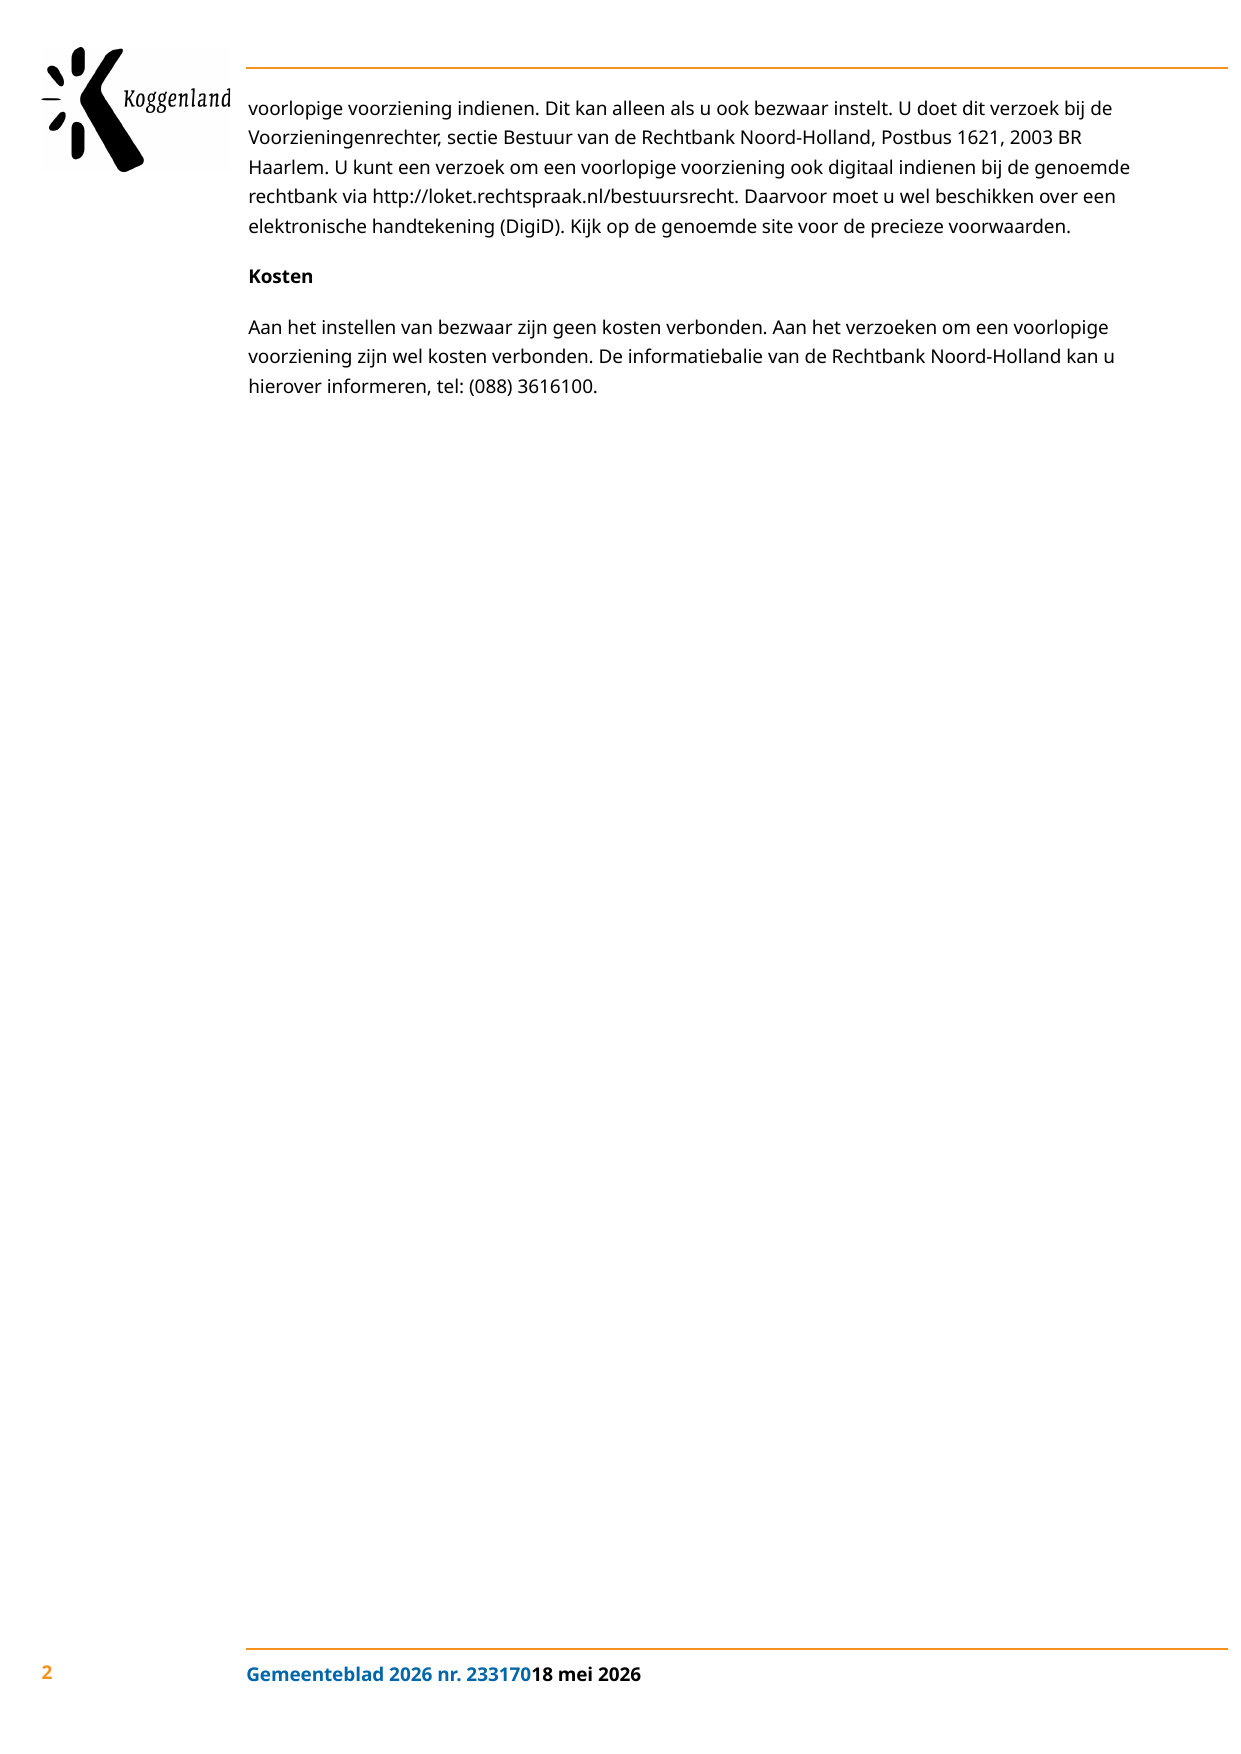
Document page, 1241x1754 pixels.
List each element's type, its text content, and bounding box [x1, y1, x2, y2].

text Kosten [248, 263, 1152, 289]
text voorlopige voorziening indienen. Dit kan alleen als u ook bezwaar instelt. U doet dit verzoek bij de Voorzieningenrechter, sectie Bestuur van de Rechtbank Noord-Holland, Postbus 1621, 2003 BR Haarlem. U kunt een verzoek om een voorlopige voorziening ook digitaal indienen bij de genoemde rechtbank via http://loket.rechtspraak.nl/bestuursrecht. Daarvoor moet u wel beschikken over een elektronische handtekening (DigiD). Kijk op de genoemde site voor de precieze voorwaarden. [248, 95, 1152, 239]
text Aan het instellen van bezwaar zijn geen kosten verbonden. Aan het verzoeken om een voorlopige voorziening zijn wel kosten verbonden. De informatiebalie van de Rechtbank Noord-Holland kan u hierover informeren, tel: (088) 3616100. [248, 314, 1152, 399]
picture [41, 47, 231, 172]
